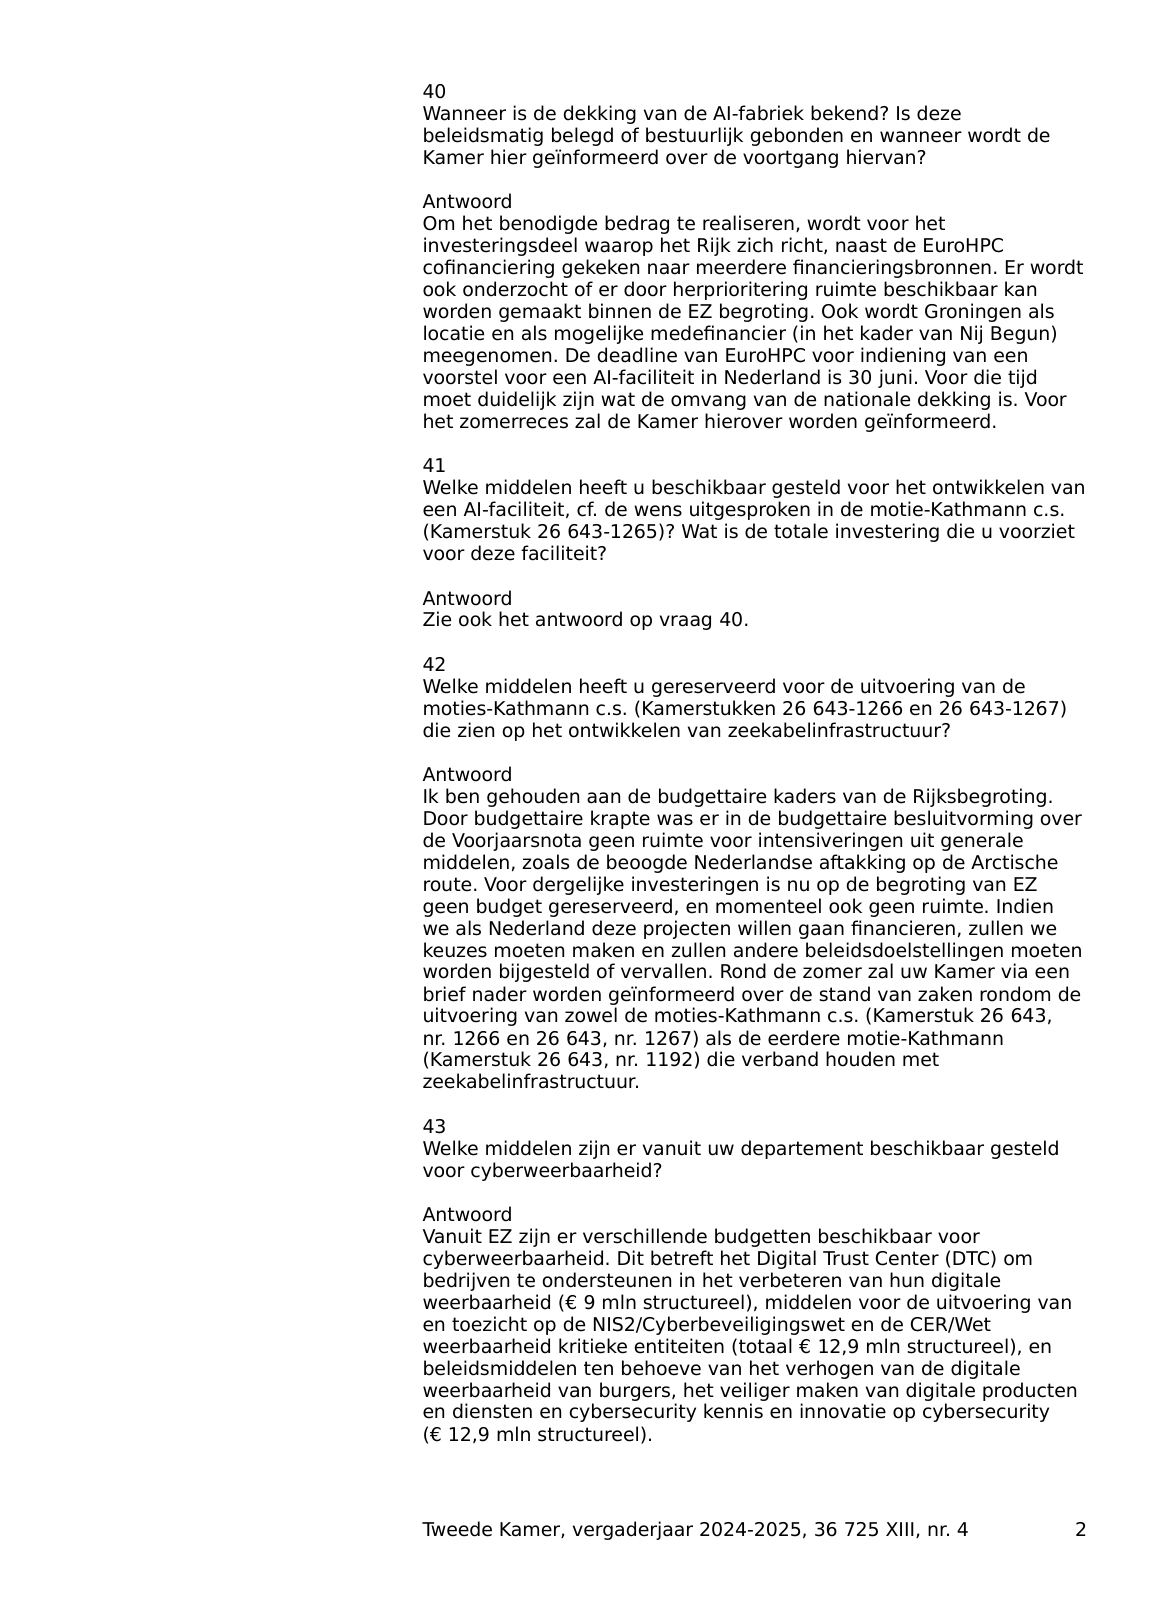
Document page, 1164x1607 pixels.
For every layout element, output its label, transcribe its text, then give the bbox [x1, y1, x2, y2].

text Om het benodigde bedrag te realiseren, wordt voor het investeringsdeel waarop het Rijk zich richt, naast de EuroHPC cofinanciering gekeken naar meerdere financieringsbronnen. Er wordt ook onderzocht of er door herprioritering ruimte beschikbaar kan worden gemaakt binnen de EZ begroting. Ook wordt Groningen als locatie en als mogelijke medefinancier (in het kader van Nij Begun) meegenomen. De deadline van EuroHPC voor indiening van een voorstel voor een AI-faciliteit in Nederland is 30 juni. Voor die tijd moet duidelijk zijn wat de omvang van de nationale dekking is. Voor het zomerreces zal de Kamer hierover worden geïnformeerd. [422, 213, 1087, 433]
text Antwoord [422, 764, 1087, 786]
text Wanneer is de dekking van de AI-fabriek bekend? Is deze beleidsmatig belegd of bestuurlijk gebonden en wanneer wordt de Kamer hier geïnformeerd over de voortgang hiervan? [422, 103, 1087, 169]
text Zie ook het antwoord op vraag 40. [422, 609, 1087, 631]
text Vanuit EZ zijn er verschillende budgetten beschikbaar voor cyberweerbaarheid. Dit betreft het Digital Trust Center (DTC) om bedrijven te ondersteunen in het verbeteren van hun digitale weerbaarheid (€ 9 mln structureel), middelen voor de uitvoering van en toezicht op de NIS2/Cyberbeveiligingswet en de CER/Wet weerbaarheid kritieke entiteiten (totaal € 12,9 mln structureel), en beleidsmiddelen ten behoeve van het verhogen van de digitale weerbaarheid van burgers, het veiliger maken van digitale producten en diensten en cybersecurity kennis en innovatie op cybersecurity (€ 12,9 mln structureel). [422, 1226, 1087, 1445]
text Antwoord [422, 191, 1087, 213]
text Antwoord [422, 1204, 1087, 1226]
text 40 [422, 81, 1087, 103]
text Ik ben gehouden aan de budgettaire kaders van de Rijksbegroting. Door budgettaire krapte was er in de budgettaire besluitvorming over de Voorjaarsnota geen ruimte voor intensiveringen uit generale middelen, zoals de beoogde Nederlandse aftakking op de Arctische route. Voor dergelijke investeringen is nu op de begroting van EZ geen budget gereserveerd, en momenteel ook geen ruimte. Indien we als Nederland deze projecten willen gaan financieren, zullen we keuzes moeten maken en zullen andere beleidsdoelstellingen moeten worden bijgesteld of vervallen. Rond de zomer zal uw Kamer via een brief nader worden geïnformeerd over de stand van zaken rondom de uitvoering van zowel de moties-Kathmann c.s. (Kamerstuk 26 643, nr. 1266 en 26 643, nr. 1267) als de eerdere motie-Kathmann (Kamerstuk 26 643, nr. 1192) die verband houden met zeekabelinfrastructuur. [422, 786, 1087, 1093]
text 41 [422, 455, 1087, 477]
text Welke middelen heeft u beschikbaar gesteld voor het ontwikkelen van een AI-faciliteit, cf. de wens uitgesproken in de motie-Kathmann c.s. (Kamerstuk 26 643-1265)? Wat is de totale investering die u voorziet voor deze faciliteit? [422, 477, 1087, 565]
text Antwoord [422, 587, 1087, 609]
text 43 [422, 1116, 1087, 1137]
text Welke middelen heeft u gereserveerd voor de uitvoering van de moties-Kathmann c.s. (Kamerstukken 26 643-1266 en 26 643-1267) die zien op het ontwikkelen van zeekabelinfrastructuur? [422, 676, 1087, 741]
text 42 [422, 653, 1087, 676]
text Welke middelen zijn er vanuit uw departement beschikbaar gesteld voor cyberweerbaarheid? [422, 1137, 1087, 1181]
